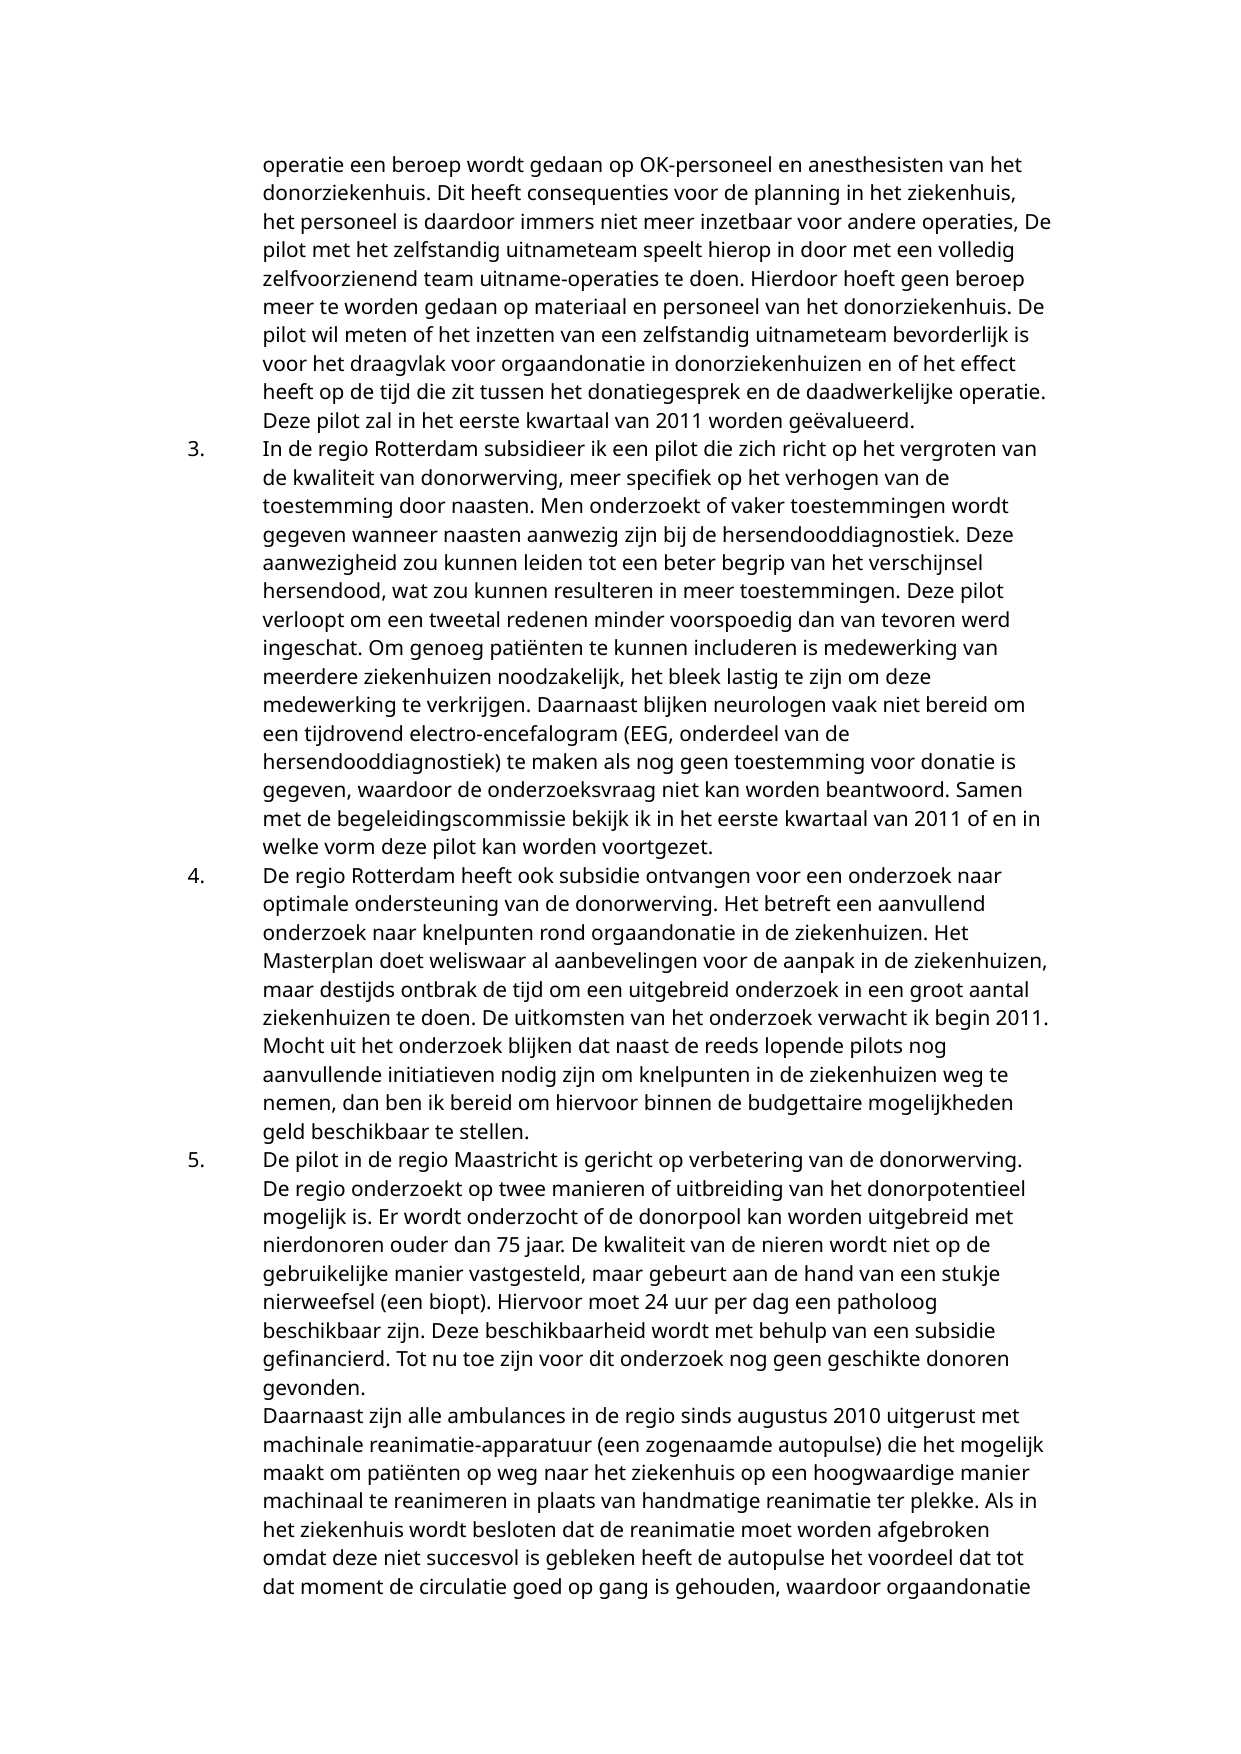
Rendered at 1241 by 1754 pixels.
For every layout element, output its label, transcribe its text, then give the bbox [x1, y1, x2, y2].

list operatie een beroep wordt gedaan op OK-personeel en anesthesisten van het donorziekenhuis. Dit heeft consequenties voor de planning in het ziekenhuis, het personeel is daardoor immers niet meer inzetbaar voor andere operaties, De pilot met het zelfstandig uitnameteam speelt hierop in door met een volledig zelfvoorzienend team uitname-operaties te doen. Hierdoor hoeft geen beroep meer te worden gedaan op materiaal en personeel van het donorziekenhuis. De pilot wil meten of het inzetten van een zelfstandig uitnameteam bevorderlijk is voor het draagvlak voor orgaandonatie in donorziekenhuizen en of het effect heeft op de tijd die zit tussen het donatiegesprek en de daadwerkelijke operatie. Deze pilot zal in het eerste kwartaal van 2011 worden geëvalueerd. [187, 150, 1053, 434]
list In de regio Rotterdam subsidieer ik een pilot die zich richt op het vergroten van de kwaliteit van donorwerving, meer specifiek op het verhogen van de toestemming door naasten. Men onderzoekt of vaker toestemmingen wordt gegeven wanneer naasten aanwezig zijn bij de hersendooddiagnostiek. Deze aanwezigheid zou kunnen leiden tot een beter begrip van het verschijnsel hersendood, wat zou kunnen resulteren in meer toestemmingen. Deze pilot verloopt om een tweetal redenen minder voorspoedig dan van tevoren werd ingeschat. Om genoeg patiënten te kunnen includeren is medewerking van meerdere ziekenhuizen noodzakelijk, het bleek lastig te zijn om deze medewerking te verkrijgen. Daarnaast blijken neurologen vaak niet bereid om een tijdrovend electro-encefalogram (EEG, onderdeel van de hersendooddiagnostiek) te maken als nog geen toestemming voor donatie is gegeven, waardoor de onderzoeksvraag niet kan worden beantwoord. Samen met de begeleidingscommissie bekijk ik in het eerste kwartaal van 2011 of en in welke vorm deze pilot kan worden voortgezet. [187, 434, 1053, 861]
list De regio Rotterdam heeft ook subsidie ontvangen voor een onderzoek naar optimale ondersteuning van de donorwerving. Het betreft een aanvullend onderzoek naar knelpunten rond orgaandonatie in de ziekenhuizen. Het Masterplan doet weliswaar al aanbevelingen voor de aanpak in de ziekenhuizen, maar destijds ontbrak de tijd om een uitgebreid onderzoek in een groot aantal ziekenhuizen te doen. De uitkomsten van het onderzoek verwacht ik begin 2011. Mocht uit het onderzoek blijken dat naast de reeds lopende pilots nog aanvullende initiatieven nodig zijn om knelpunten in de ziekenhuizen weg te nemen, dan ben ik bereid om hiervoor binnen de budgettaire mogelijkheden geld beschikbaar te stellen. [187, 861, 1053, 1145]
list Daarnaast zijn alle ambulances in de regio sinds augustus 2010 uitgerust met machinale reanimatie-apparatuur (een zogenaamde autopulse) die het mogelijk maakt om patiënten op weg naar het ziekenhuis op een hoogwaardige manier machinaal te reanimeren in plaats van handmatige reanimatie ter plekke. Als in het ziekenhuis wordt besloten dat de reanimatie moet worden afgebroken omdat deze niet succesvol is gebleken heeft de autopulse het voordeel dat tot dat moment de circulatie goed op gang is gehouden, waardoor orgaandonatie [187, 1401, 1053, 1600]
list De pilot in de regio Maastricht is gericht op verbetering van de donorwerving. De regio onderzoekt op twee manieren of uitbreiding van het donorpotentieel mogelijk is. Er wordt onderzocht of de donorpool kan worden uitgebreid met nierdonoren ouder dan 75 jaar. De kwaliteit van de nieren wordt niet op de gebruikelijke manier vastgesteld, maar gebeurt aan de hand van een stukje nierweefsel (een biopt). Hiervoor moet 24 uur per dag een patholoog beschikbaar zijn. Deze beschikbaarheid wordt met behulp van een subsidie gefinancierd. Tot nu toe zijn voor dit onderzoek nog geen geschikte donoren gevonden. [187, 1145, 1053, 1401]
